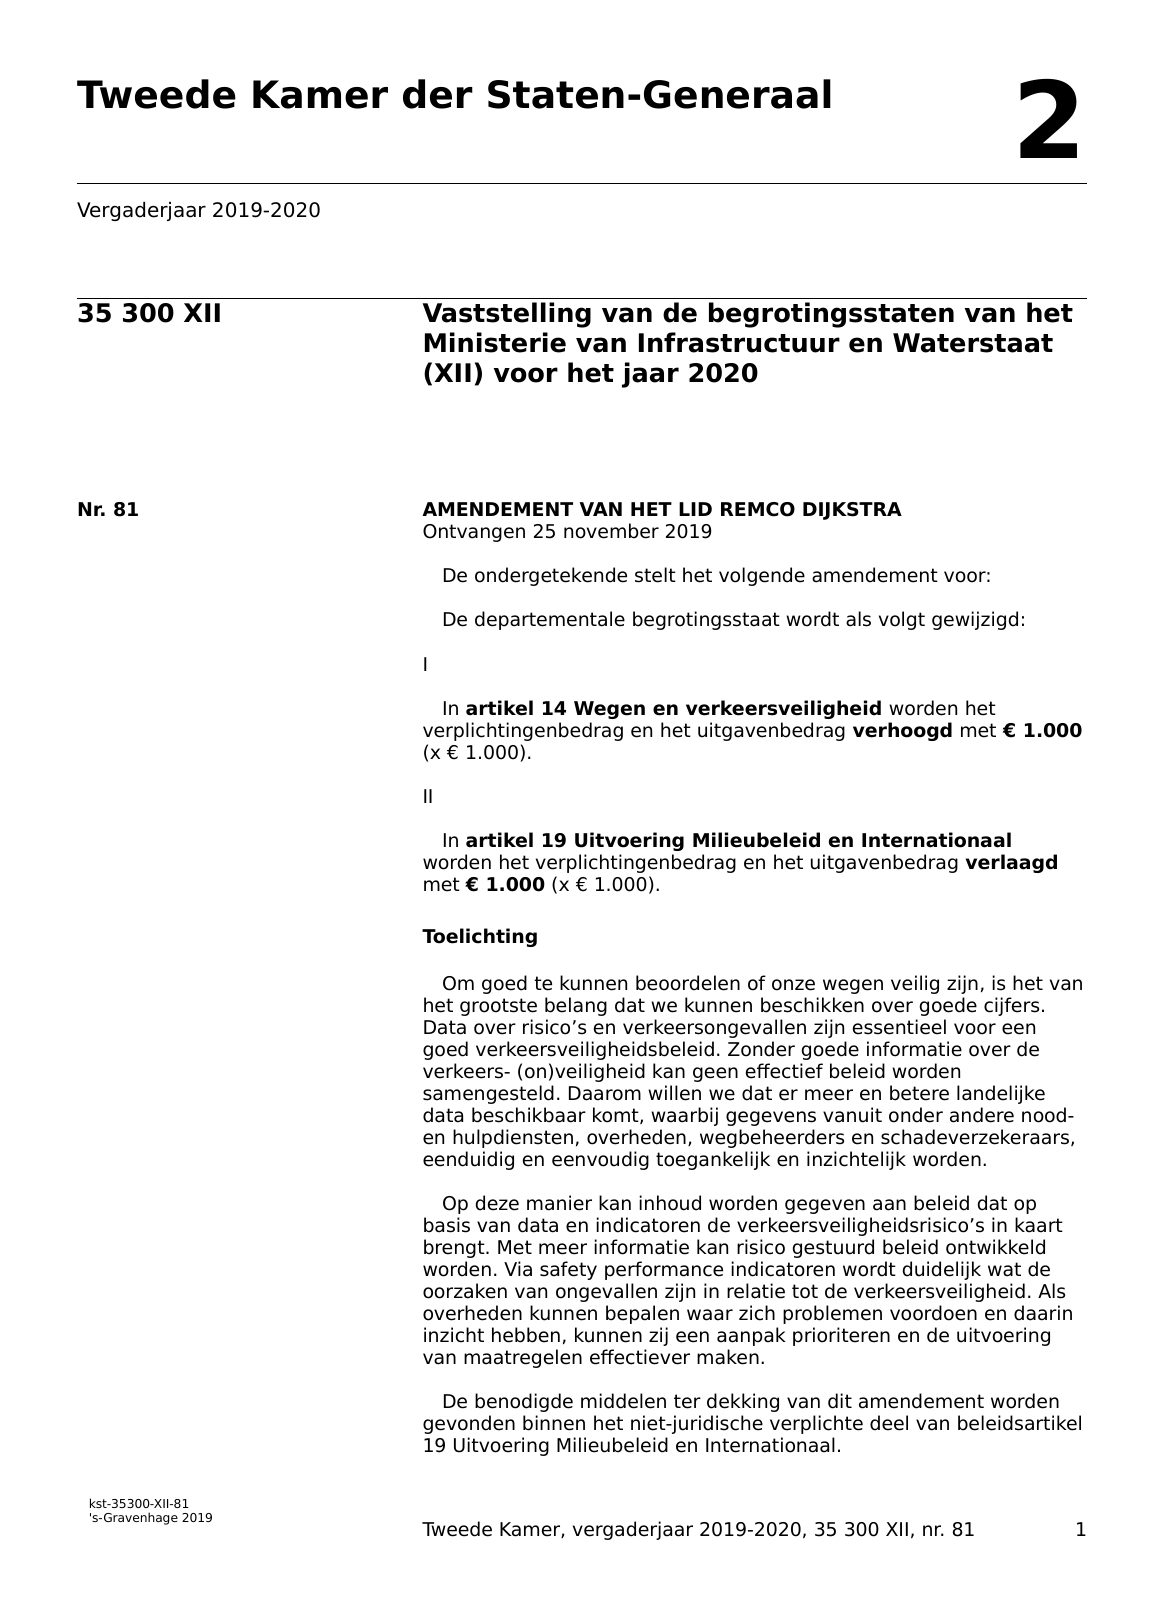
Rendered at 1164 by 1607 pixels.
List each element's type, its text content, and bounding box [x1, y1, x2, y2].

subtitle 35 300 XII Vaststelling van de begrotingsstaten van het Ministerie van Infrastructuur en Waterstaat (XII) voor het jaar 2020 [77, 299, 1087, 388]
text De ondergetekende stelt het volgende amendement voor: [422, 565, 1087, 587]
text I [422, 653, 1087, 676]
text 's-Gravenhage 2019 [88, 1511, 323, 1525]
table_header 2 [886, 59, 1087, 183]
text In artikel 19 Uitvoering Milieubeleid en Internationaal worden het verplichtingenbedrag en het uitgavenbedrag verlaagd met € 1.000 (x € 1.000). [422, 830, 1087, 896]
text II [422, 786, 1087, 808]
text kst-35300-XII-81 [88, 1497, 323, 1511]
subtitle Nr. 81 AMENDEMENT VAN HET LID REMCO DIJKSTRA [77, 499, 1087, 521]
table_cell Vergaderjaar 2019-2020 [77, 184, 1087, 298]
subtitle Toelichting [422, 926, 1087, 948]
text Op deze manier kan inhoud worden gegeven aan beleid dat op basis van data en indicatoren de verkeersveiligheidsrisico’s in kaart brengt. Met meer informatie kan risico gestuurd beleid ontwikkeld worden. Via safety performance indicatoren wordt duidelijk wat de oorzaken van ongevallen zijn in relatie tot de verkeersveiligheid. Als overheden kunnen bepalen waar zich problemen voordoen en daarin inzicht hebben, kunnen zij een aanpak prioriteren en de uitvoering van maatregelen effectiever maken. [422, 1193, 1087, 1369]
text Ontvangen 25 november 2019 [422, 521, 1087, 543]
table_header Tweede Kamer der Staten-Generaal [77, 59, 886, 183]
text De benodigde middelen ter dekking van dit amendement worden gevonden binnen het niet-juridische verplichte deel van beleidsartikel 19 Uitvoering Milieubeleid en Internationaal. [422, 1391, 1087, 1457]
text In artikel 14 Wegen en verkeersveiligheid worden het verplichtingenbedrag en het uitgavenbedrag verhoogd met € 1.000 (x € 1.000). [422, 698, 1087, 764]
text Om goed te kunnen beoordelen of onze wegen veilig zijn, is het van het grootste belang dat we kunnen beschikken over goede cijfers. Data over risico’s en verkeersongevallen zijn essentieel voor een goed verkeersveiligheidsbeleid. Zonder goede informatie over de verkeers- (on)veiligheid kan geen effectief beleid worden samengesteld. Daarom willen we dat er meer en betere landelijke data beschikbaar komt, waarbij gegevens vanuit onder andere nood- en hulpdiensten, overheden, wegbeheerders en schadeverzekeraars, eenduidig en eenvoudig toegankelijk en inzichtelijk worden. [422, 973, 1087, 1171]
text De departementale begrotingsstaat wordt als volgt gewijzigd: [422, 609, 1087, 631]
